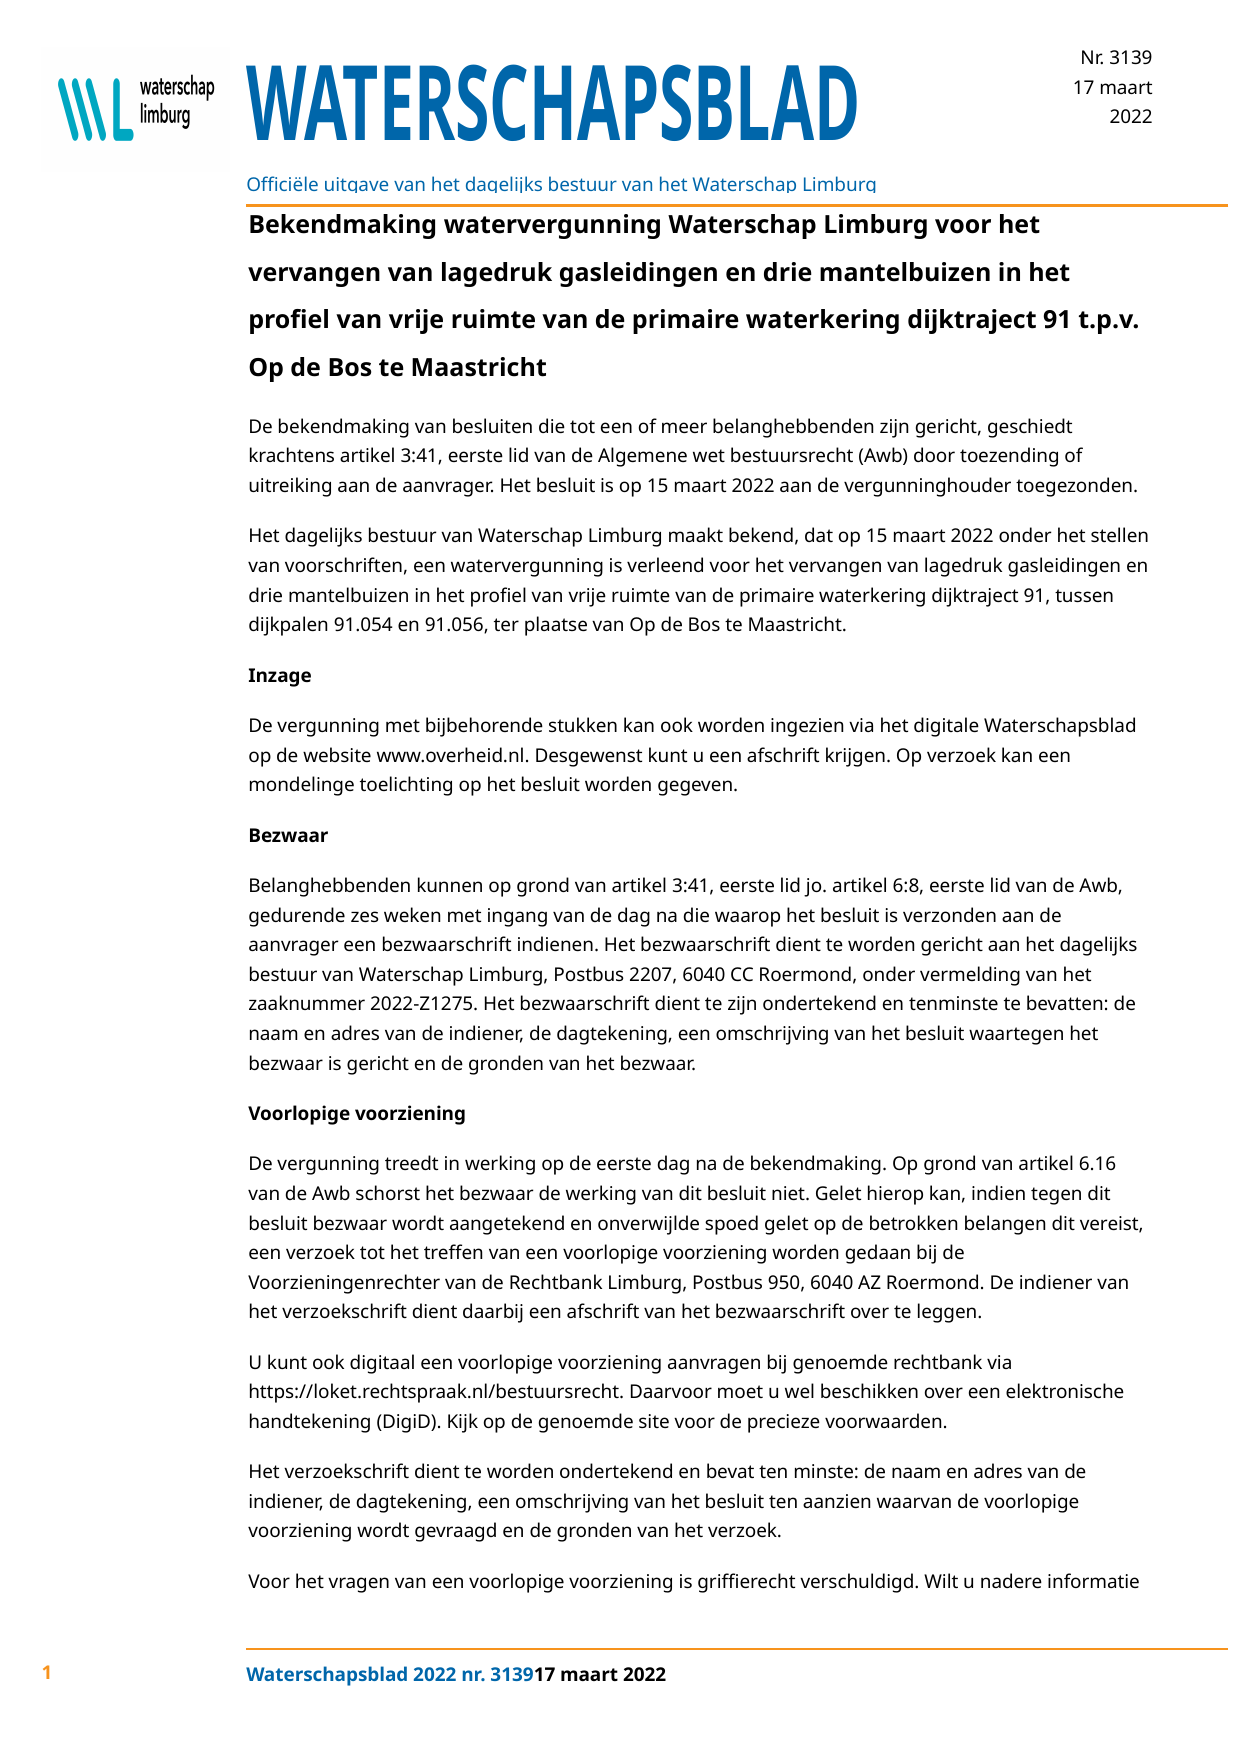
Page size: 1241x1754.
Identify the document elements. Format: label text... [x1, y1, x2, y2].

text Voorlopige voorziening [248, 1100, 1152, 1126]
text U kunt ook digitaal een voorlopige voorziening aanvragen bij genoemde rechtbank via https://loket.rechtspraak.nl/bestuursrecht. Daarvoor moet u wel beschikken over een elektronische handtekening (DigiD). Kijk op de genoemde site voor de precieze voorwaarden. [248, 1349, 1152, 1434]
text De bekendmaking van besluiten die tot een of meer belanghebbenden zijn gericht, geschiedt krachtens artikel 3:41, eerste lid van de Algemene wet bestuursrecht (Awb) door toezending of uitreiking aan de aanvrager. Het besluit is op 15 maart 2022 aan de vergunninghouder toegezonden. [248, 413, 1152, 498]
text Bekendmaking watervergunning Waterschap Limburg voor het vervangen van lagedruk gasleidingen en drie mantelbuizen in het profiel van vrije ruimte van de primaire waterkering dijktraject 91 t.p.v. Op de Bos te Maastricht [248, 207, 1152, 384]
picture [41, 47, 231, 172]
text Het verzoekschrift dient te worden ondertekend en bevat ten minste: de naam en adres van de indiener, de dagtekening, een omschrijving van het besluit ten aanzien waarvan de voorlopige voorziening wordt gevraagd en de gronden van het verzoek. [248, 1458, 1152, 1543]
text De vergunning met bijbehorende stukken kan ook worden ingezien via het digitale Waterschapsblad op de website www.overheid.nl. Desgewenst kunt u een afschrift krijgen. Op verzoek kan een mondelinge toelichting op het besluit worden gegeven. [248, 712, 1152, 797]
text Het dagelijks bestuur van Waterschap Limburg maakt bekend, dat op 15 maart 2022 onder het stellen van voorschriften, een watervergunning is verleend voor het vervangen van lagedruk gasleidingen en drie mantelbuizen in het profiel van vrije ruimte van de primaire waterkering dijktraject 91, tussen dijkpalen 91.054 en 91.056, ter plaatse van Op de Bos te Maastricht. [248, 523, 1152, 637]
text De vergunning treedt in werking op de eerste dag na de bekendmaking. Op grond van artikel 6.16 van de Awb schorst het bezwaar de werking van dit besluit niet. Gelet hierop kan, indien tegen dit besluit bezwaar wordt aangetekend en onverwijlde spoed gelet op de betrokken belangen dit vereist, een verzoek tot het treffen van een voorlopige voorziening worden gedaan bij de Voorzieningenrechter van de Rechtbank Limburg, Postbus 950, 6040 AZ Roermond. De indiener van het verzoekschrift dient daarbij een afschrift van het bezwaarschrift over te leggen. [248, 1151, 1152, 1324]
text Voor het vragen van een voorlopige voorziening is griffierecht verschuldigd. Wilt u nadere informatie [248, 1568, 1152, 1594]
text Bezwaar [248, 822, 1152, 848]
text Inzage [248, 662, 1152, 688]
text Belanghebbenden kunnen op grond van artikel 3:41, eerste lid jo. artikel 6:8, eerste lid van de Awb, gedurende zes weken met ingang van de dag na die waarop het besluit is verzonden aan de aanvrager een bezwaarschrift indienen. Het bezwaarschrift dient te worden gericht aan het dagelijks bestuur van Waterschap Limburg, Postbus 2207, 6040 CC Roermond, onder vermelding van het zaaknummer 2022-Z1275. Het bezwaarschrift dient te zijn ondertekend en tenminste te bevatten: de naam en adres van de indiener, de dagtekening, een omschrijving van het besluit waartegen het bezwaar is gericht en de gronden van het bezwaar. [248, 872, 1152, 1076]
